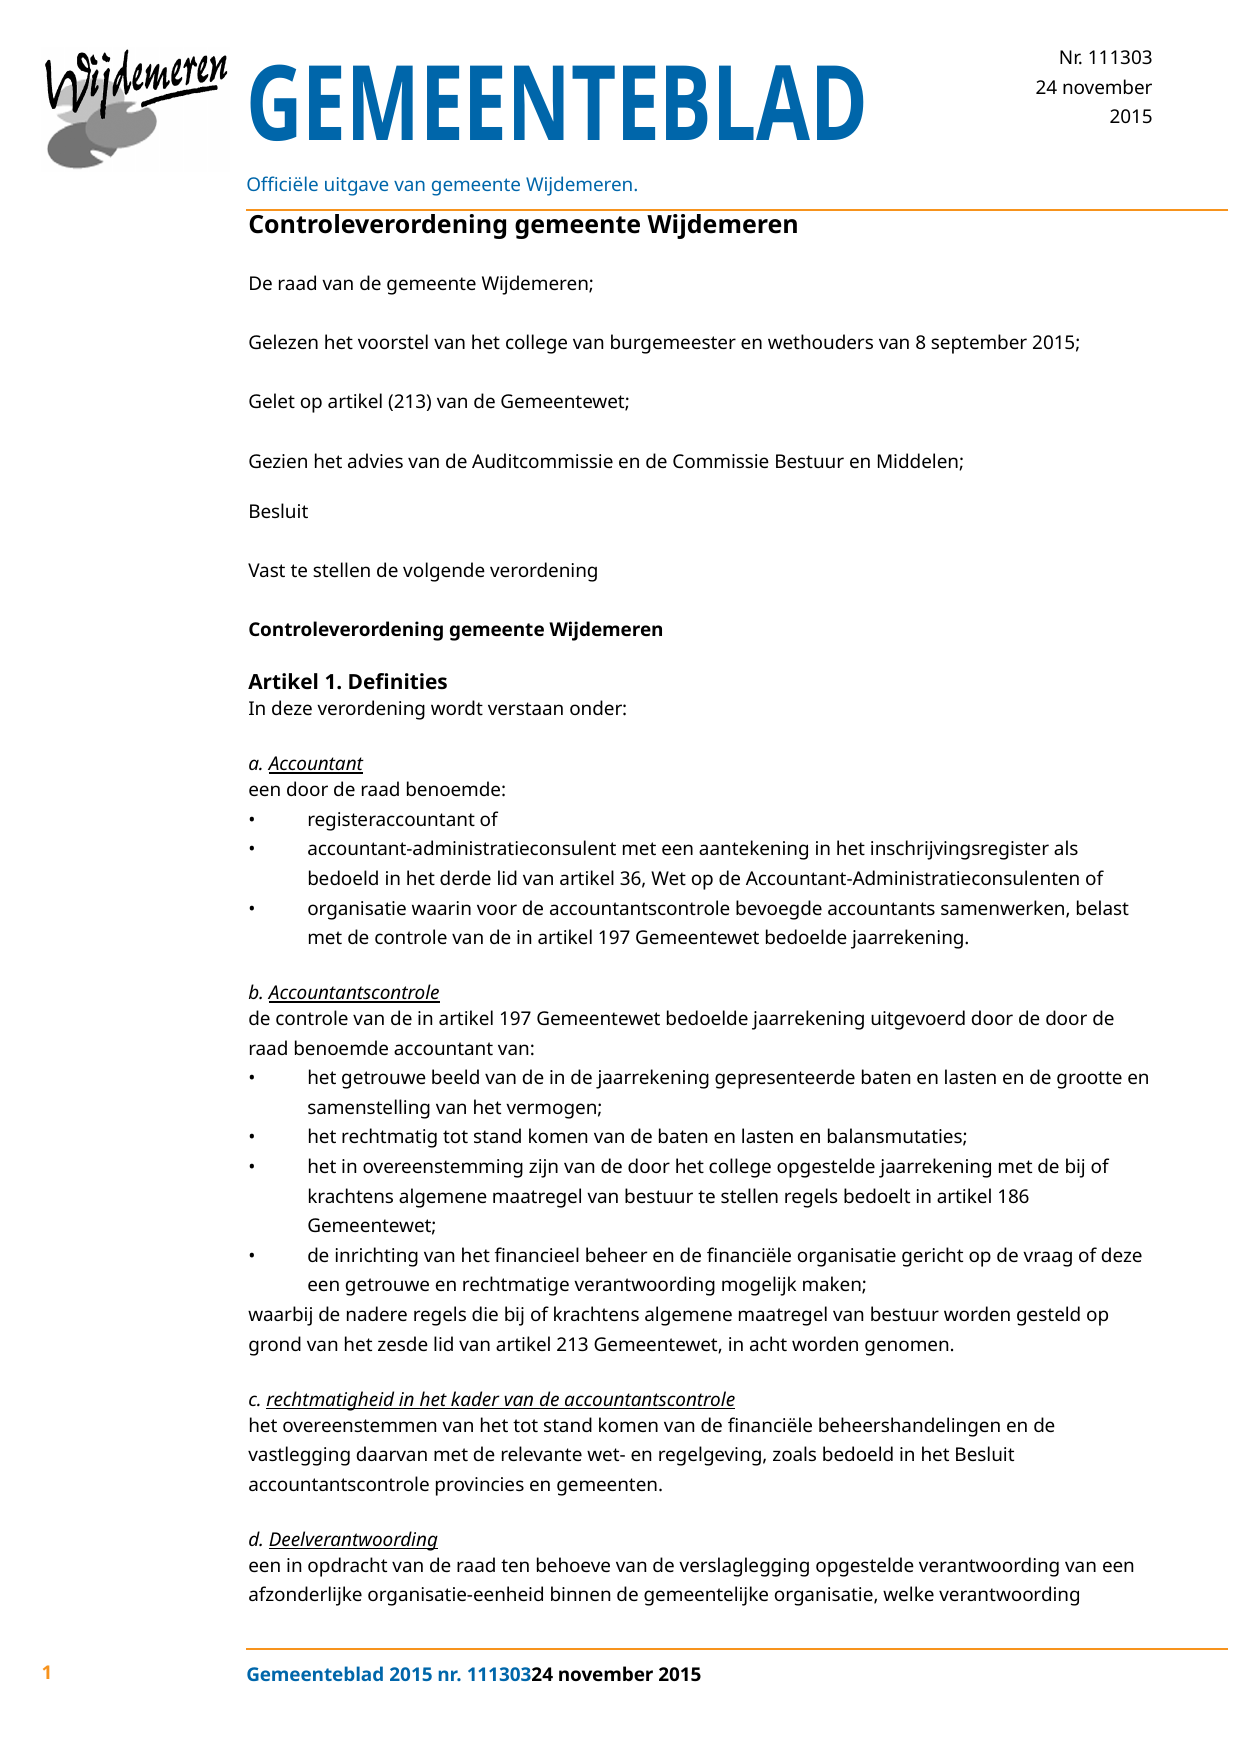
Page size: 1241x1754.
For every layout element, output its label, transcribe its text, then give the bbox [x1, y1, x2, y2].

text Vast te stellen de volgende verordening [248, 557, 1152, 583]
text Controleverordening gemeente Wijdemeren [248, 616, 1152, 642]
text een in opdracht van de raad ten behoeve van de verslaglegging opgestelde verantwoording van een afzonderlijke organisatie-eenheid binnen de gemeentelijke organisatie, welke verantwoording [248, 1552, 1152, 1607]
text een door de raad benoemde: [248, 776, 1152, 802]
text Gezien het advies van de Auditcommissie en de Commissie Bestuur en Middelen; [248, 448, 1152, 473]
text Besluit [248, 498, 1152, 524]
text Gelet op artikel (213) van de Gemeentewet; [248, 389, 1152, 414]
text In deze verordening wordt verstaan onder: [248, 695, 1152, 721]
text d. Deelverantwoording [248, 1526, 1152, 1552]
text het overeenstemmen van het tot stand komen van de financiële beheershandelingen en de vastlegging daarvan met de relevante wet- en regelgeving, zoals bedoeld in het Besluit accountantscontrole provincies en gemeenten. [248, 1412, 1152, 1497]
list organisatie waarin voor de accountantscontrole bevoegde accountants samenwerken, belast met de controle van de in artikel 197 Gemeentewet bedoelde jaarrekening. [248, 895, 1152, 950]
text Controleverordening gemeente Wijdemeren [248, 211, 1152, 241]
list het rechtmatig tot stand komen van de baten en lasten en balansmutaties; [248, 1124, 1152, 1149]
text De raad van de gemeente Wijdemeren; [248, 270, 1152, 296]
picture [41, 47, 231, 172]
text c. rechtmatigheid in het kader van de accountantscontrole [248, 1386, 1152, 1412]
text b. Accountantscontrole [248, 979, 1152, 1005]
text waarbij de nadere regels die bij of krachtens algemene maatregel van bestuur worden gesteld op grond van het zesde lid van artikel 213 Gemeentewet, in acht worden genomen. [248, 1301, 1152, 1356]
text a. Accountant [248, 751, 1152, 776]
text Gelezen het voorstel van het college van burgemeester en wethouders van 8 september 2015; [248, 329, 1152, 355]
list het getrouwe beeld van de in de jaarrekening gepresenteerde baten en lasten en de grootte en samenstelling van het vermogen; [248, 1064, 1152, 1120]
text Artikel 1. Definities [248, 667, 1152, 695]
list de inrichting van het financieel beheer en de financiële organisatie gericht op de vraag of deze een getrouwe en rechtmatige verantwoording mogelijk maken; [248, 1242, 1152, 1297]
text de controle van de in artikel 197 Gemeentewet bedoelde jaarrekening uitgevoerd door de door de raad benoemde accountant van: [248, 1005, 1152, 1061]
list accountant-administratieconsulent met een aantekening in het inschrijvingsregister als bedoeld in het derde lid van artikel 36, Wet op de Accountant-Administratieconsulenten of [248, 836, 1152, 891]
list registeraccountant of [248, 806, 1152, 832]
list het in overeenstemming zijn van de door het college opgestelde jaarrekening met de bij of krachtens algemene maatregel van bestuur te stellen regels bedoelt in artikel 186 Gemeentewet; [248, 1153, 1152, 1238]
